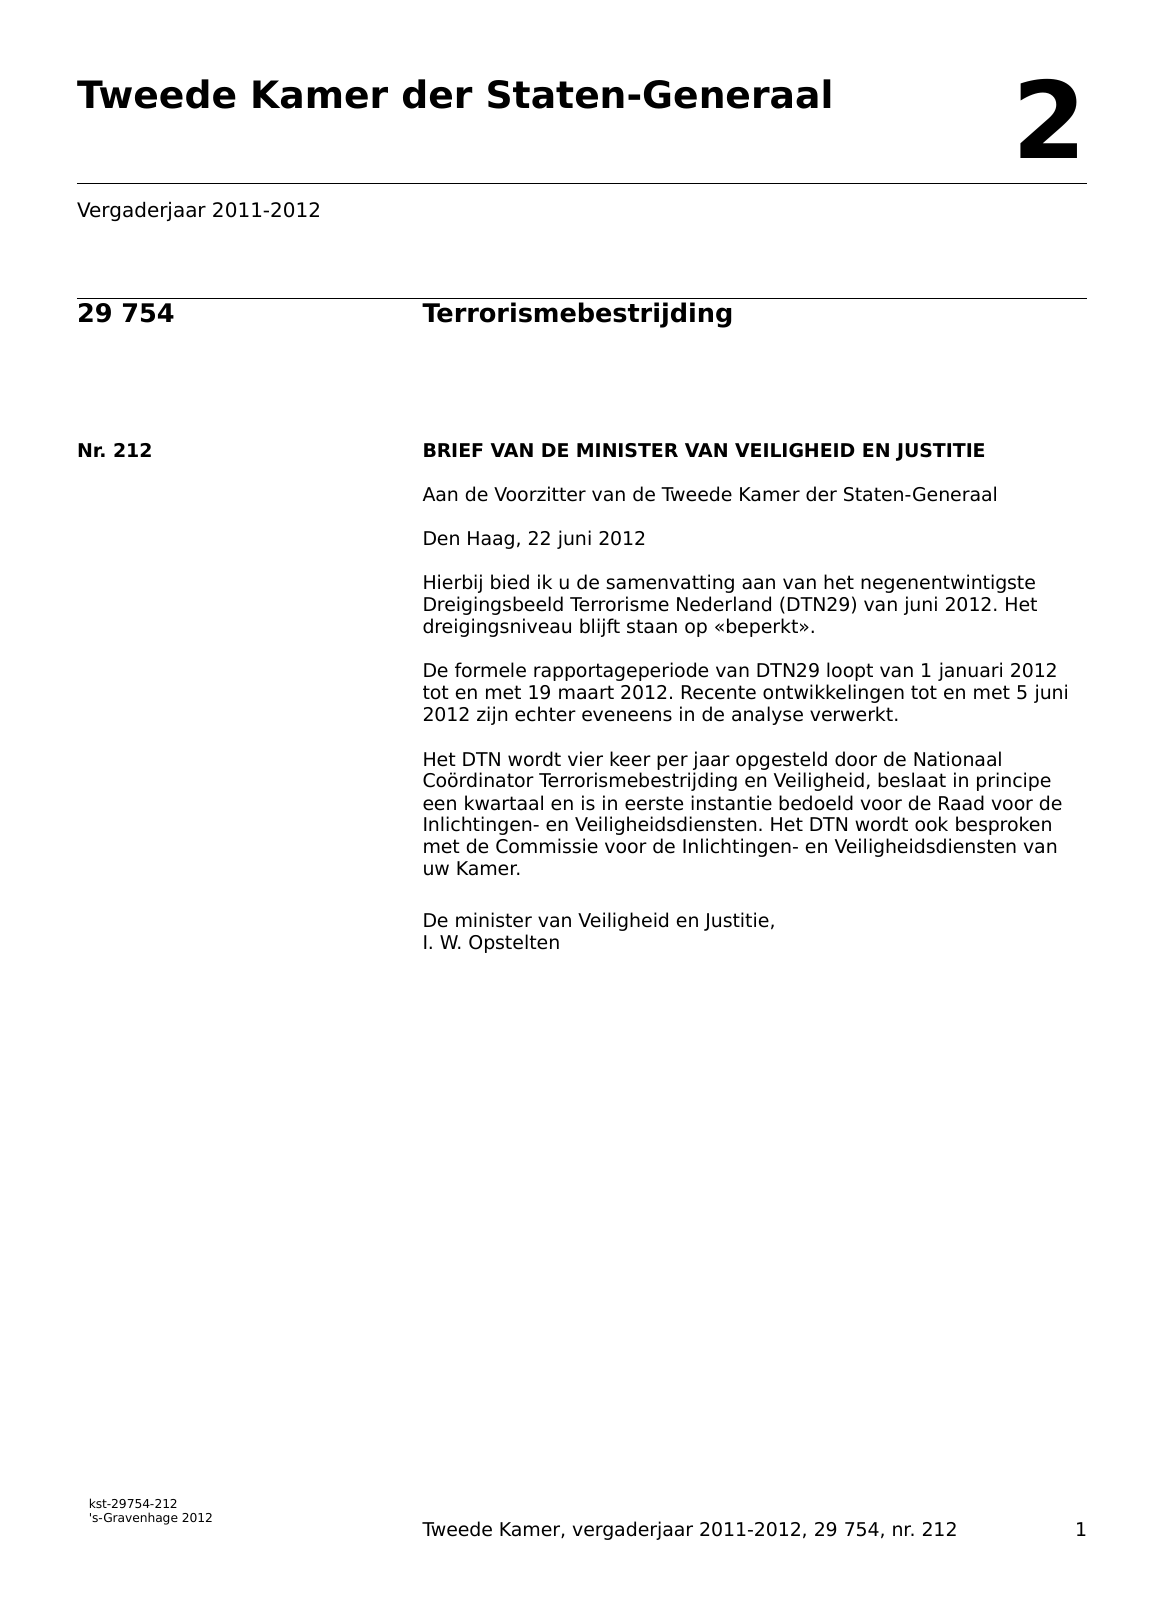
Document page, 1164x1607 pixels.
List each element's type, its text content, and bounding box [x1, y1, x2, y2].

table_header Tweede Kamer der Staten-Generaal [77, 59, 886, 183]
table_cell Vergaderjaar 2011-2012 [77, 184, 1087, 298]
subtitle 29 754 Terrorismebestrijding [77, 299, 1087, 329]
text De formele rapportageperiode van DTN29 loopt van 1 januari 2012 tot en met 19 maart 2012. Recente ontwikkelingen tot en met 5 juni 2012 zijn echter eveneens in de analyse verwerkt. [422, 660, 1087, 726]
text Aan de Voorzitter van de Tweede Kamer der Staten-Generaal [422, 484, 1087, 506]
text Hierbij bied ik u de samenvatting aan van het negenentwintigste Dreigingsbeeld Terrorisme Nederland (DTN29) van juni 2012. Het dreigingsniveau blijft staan op «beperkt». [422, 572, 1087, 638]
text De minister van Veiligheid en Justitie, I. W. Opstelten [422, 910, 1087, 954]
table_header 2 [886, 59, 1087, 183]
text Het DTN wordt vier keer per jaar opgesteld door de Nationaal Coördinator Terrorismebestrijding en Veiligheid, beslaat in principe een kwartaal en is in eerste instantie bedoeld voor de Raad voor de Inlichtingen- en Veiligheidsdiensten. Het DTN wordt ook besproken met de Commissie voor de Inlichtingen- en Veiligheidsdiensten van uw Kamer. [422, 748, 1087, 880]
text kst-29754-212 [88, 1497, 323, 1511]
text 's-Gravenhage 2012 [88, 1511, 323, 1525]
subtitle Nr. 212 BRIEF VAN DE MINISTER VAN VEILIGHEID EN JUSTITIE [77, 440, 1087, 462]
text Den Haag, 22 juni 2012 [422, 528, 1087, 550]
